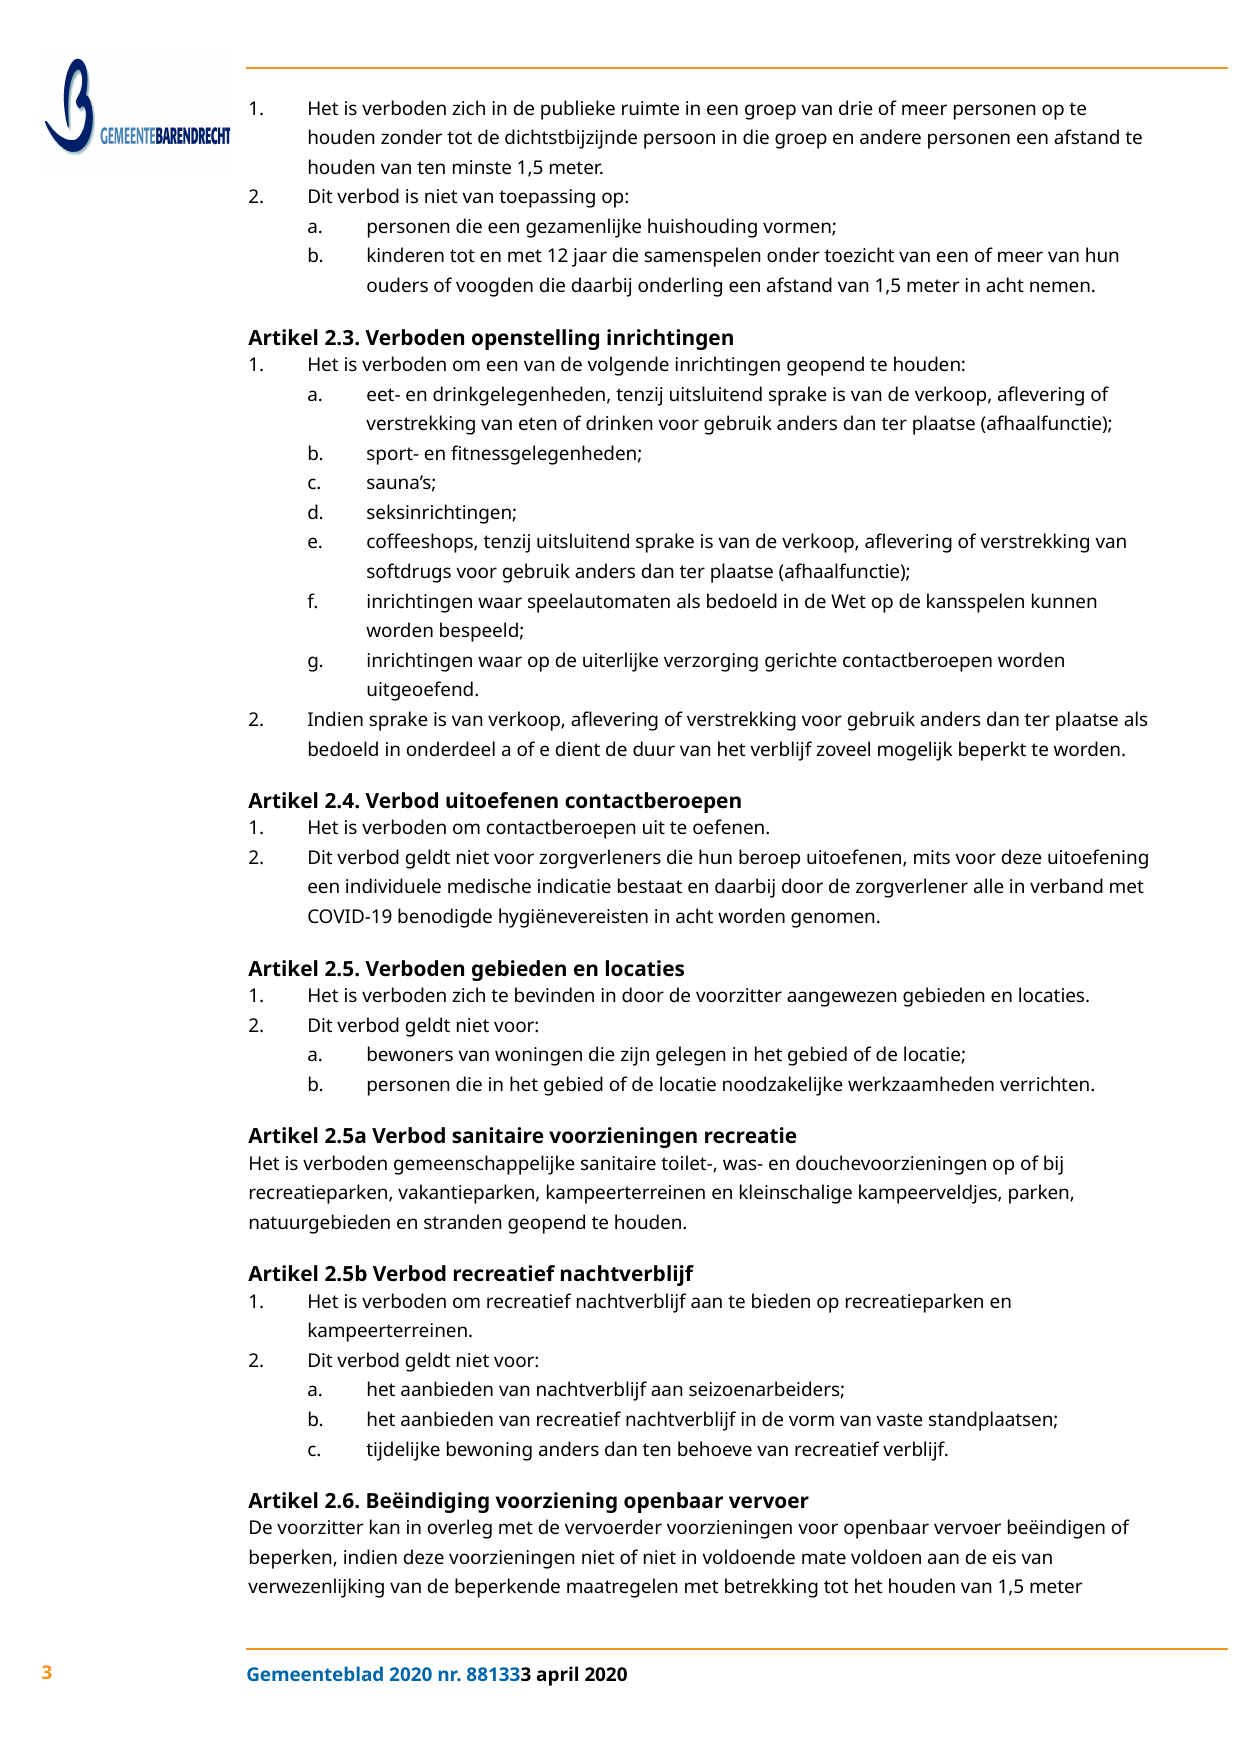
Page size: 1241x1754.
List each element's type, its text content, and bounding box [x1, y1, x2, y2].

text Artikel 2.5a Verbod sanitaire voorzieningen recreatie [248, 1121, 1152, 1150]
list Het is verboden om contactberoepen uit te oefenen. [248, 814, 1152, 840]
list personen die een gezamenlijke huishouding vormen; [307, 213, 1152, 239]
text Artikel 2.3. Verboden openstelling inrichtingen [248, 323, 1152, 351]
text Het is verboden gemeenschappelijke sanitaire toilet-, was- en douchevoorzieningen op of bij recreatieparken, vakantieparken, kampeerterreinen en kleinschalige kampeerveldjes, parken, natuurgebieden en stranden geopend te houden. [248, 1150, 1152, 1235]
picture [41, 47, 231, 172]
text De voorzitter kan in overleg met de vervoerder voorzieningen voor openbaar vervoer beëindigen of beperken, indien deze voorzieningen niet of niet in voldoende mate voldoen aan de eis van verwezenlijking van de beperkende maatregelen met betrekking tot het houden van 1,5 meter [248, 1514, 1152, 1599]
list sauna’s; [307, 469, 1152, 495]
list het aanbieden van recreatief nachtverblijf in de vorm van vaste standplaatsen; [307, 1406, 1152, 1432]
list kinderen tot en met 12 jaar die samenspelen onder toezicht van een of meer van hun ouders of voogden die daarbij onderling een afstand van 1,5 meter in acht nemen. [307, 243, 1152, 298]
list personen die in het gebied of de locatie noodzakelijke werkzaamheden verrichten. [307, 1071, 1152, 1097]
list bewoners van woningen die zijn gelegen in het gebied of de locatie; [307, 1041, 1152, 1067]
list coffeeshops, tenzij uitsluitend sprake is van de verkoop, aflevering of verstrekking van softdrugs voor gebruik anders dan ter plaatse (afhaalfunctie); [307, 529, 1152, 584]
text Artikel 2.5b Verbod recreatief nachtverblijf [248, 1259, 1152, 1288]
list Dit verbod geldt niet voor zorgverleners die hun beroep uitoefenen, mits voor deze uitoefening een individuele medische indicatie bestaat en daarbij door de zorgverlener alle in verband met COVID-19 benodigde hygiënevereisten in acht worden genomen. [248, 844, 1152, 929]
list Dit verbod geldt niet voor: [248, 1347, 1152, 1373]
list Het is verboden om een van de volgende inrichtingen geopend te houden: [248, 351, 1152, 377]
list het aanbieden van nachtverblijf aan seizoenarbeiders; [307, 1377, 1152, 1402]
text Artikel 2.6. Beëindiging voorziening openbaar vervoer [248, 1486, 1152, 1514]
list Dit verbod is niet van toepassing op: [248, 183, 1152, 209]
list Dit verbod geldt niet voor: [248, 1012, 1152, 1037]
text Artikel 2.4. Verbod uitoefenen contactberoepen [248, 786, 1152, 814]
text Artikel 2.5. Verboden gebieden en locaties [248, 954, 1152, 982]
list Het is verboden om recreatief nachtverblijf aan te bieden op recreatieparken en kampeerterreinen. [248, 1288, 1152, 1343]
list Het is verboden zich te bevinden in door de voorzitter aangewezen gebieden en locaties. [248, 982, 1152, 1008]
list inrichtingen waar op de uiterlijke verzorging gerichte contactberoepen worden uitgeoefend. [307, 647, 1152, 702]
list sport- en fitnessgelegenheden; [307, 440, 1152, 466]
list seksinrichtingen; [307, 499, 1152, 525]
list eet- en drinkgelegenheden, tenzij uitsluitend sprake is van de verkoop, aflevering of verstrekking van eten of drinken voor gebruik anders dan ter plaatse (afhaalfunctie); [307, 381, 1152, 436]
list tijdelijke bewoning anders dan ten behoeve van recreatief verblijf. [307, 1436, 1152, 1461]
list Indien sprake is van verkoop, aflevering of verstrekking voor gebruik anders dan ter plaatse als bedoeld in onderdeel a of e dient de duur van het verblijf zoveel mogelijk beperkt te worden. [248, 706, 1152, 761]
list inrichtingen waar speelautomaten als bedoeld in de Wet op de kansspelen kunnen worden bespeeld; [307, 588, 1152, 643]
list Het is verboden zich in de publieke ruimte in een groep van drie of meer personen op te houden zonder tot de dichtstbijzijnde persoon in die groep en andere personen een afstand te houden van ten minste 1,5 meter. [248, 95, 1152, 180]
